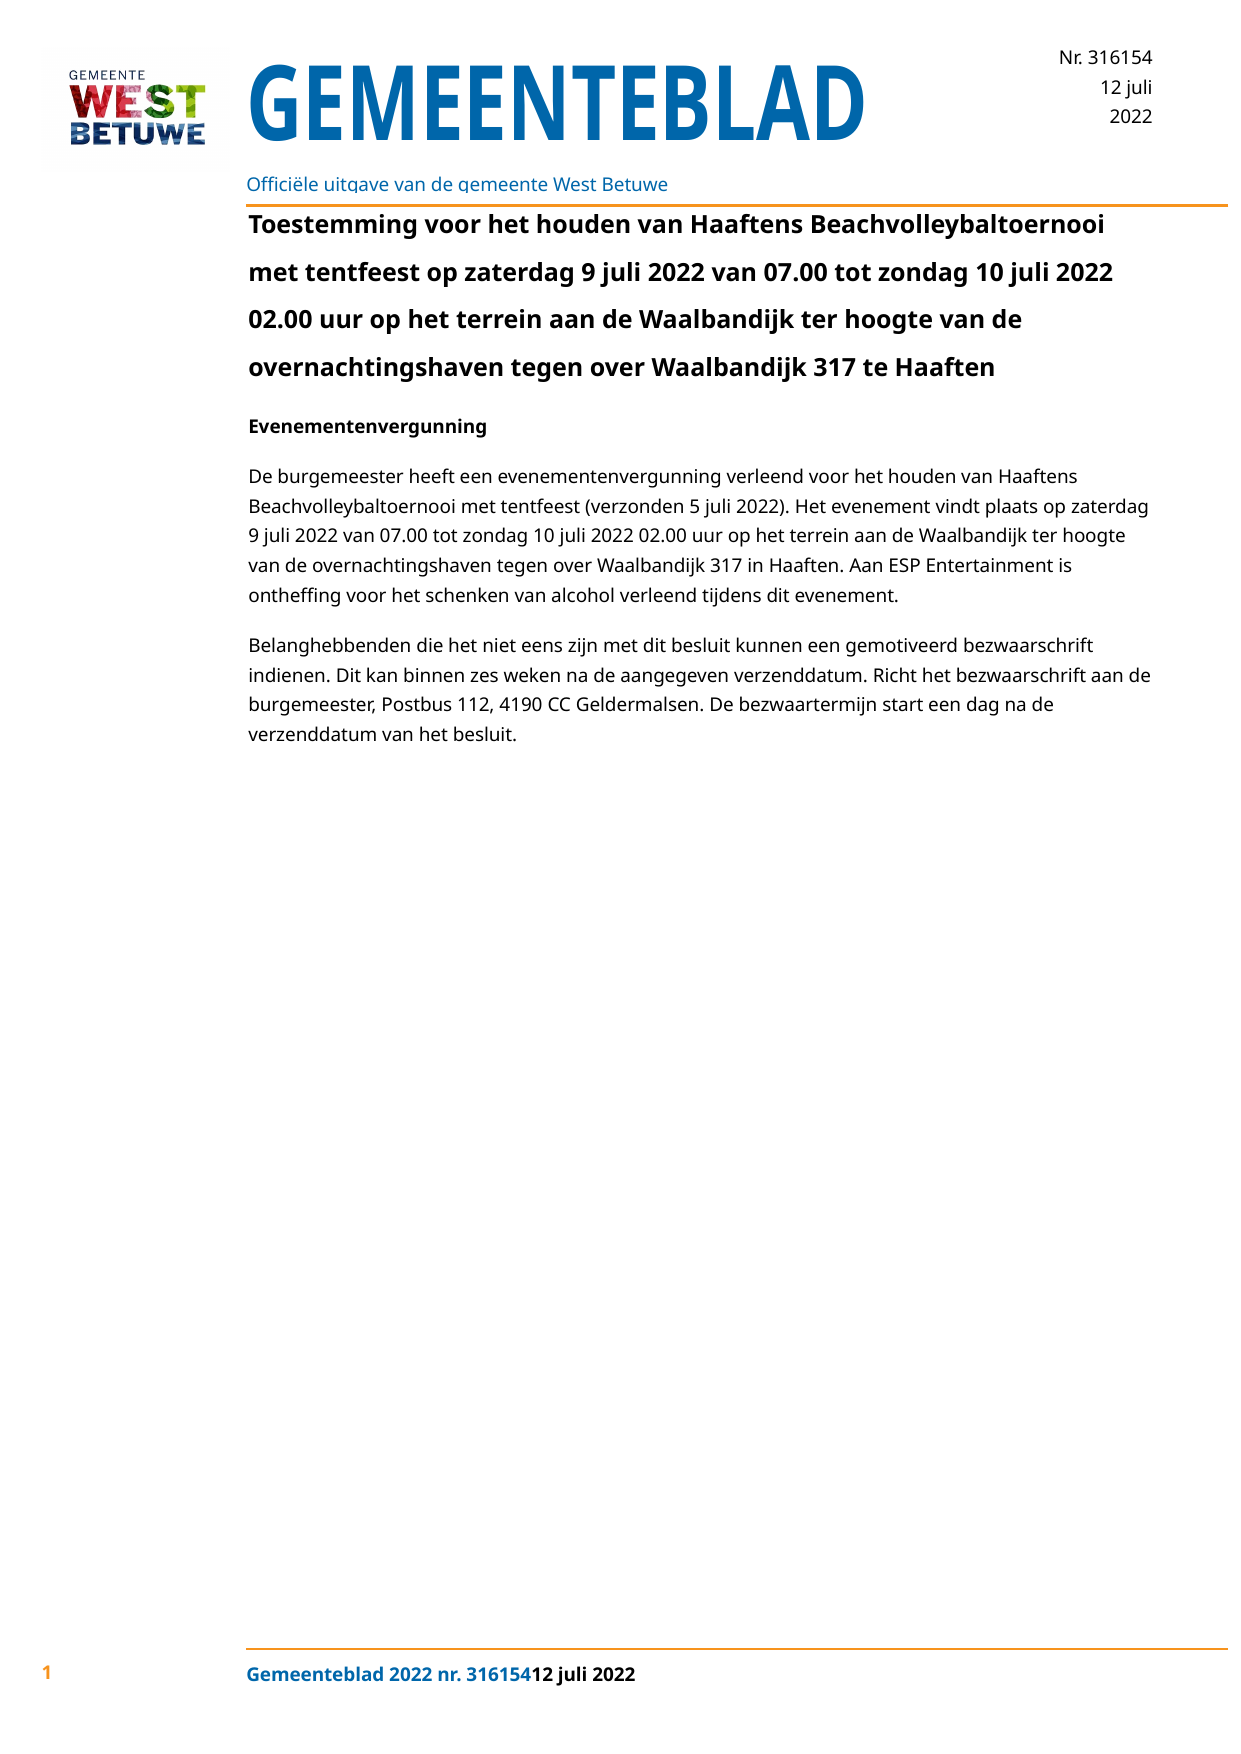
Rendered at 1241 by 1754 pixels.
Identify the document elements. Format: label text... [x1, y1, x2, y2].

picture [41, 47, 231, 172]
text Toestemming voor het houden van Haaftens Beachvolleybaltoernooi met tentfeest op zaterdag 9 juli 2022 van 07.00 tot zondag 10 juli 2022 02.00 uur op het terrein aan de Waalbandijk ter hoogte van de overnachtingshaven tegen over Waalbandijk 317 te Haaften [248, 207, 1152, 384]
text Belanghebbenden die het niet eens zijn met dit besluit kunnen een gemotiveerd bezwaarschrift indienen. Dit kan binnen zes weken na de aangegeven verzenddatum. Richt het bezwaarschrift aan de burgemeester, Postbus 112, 4190 CC Geldermalsen. De bezwaartermijn start een dag na de verzenddatum van het besluit. [248, 632, 1152, 747]
text Evenementenvergunning [248, 413, 1152, 439]
text De burgemeester heeft een evenementenvergunning verleend voor het houden van Haaftens Beachvolleybaltoernooi met tentfeest (verzonden 5 juli 2022). Het evenement vindt plaats op zaterdag 9 juli 2022 van 07.00 tot zondag 10 juli 2022 02.00 uur op het terrein aan de Waalbandijk ter hoogte van de overnachtingshaven tegen over Waalbandijk 317 in Haaften. Aan ESP Entertainment is ontheffing voor het schenken van alcohol verleend tijdens dit evenement. [248, 463, 1152, 608]
